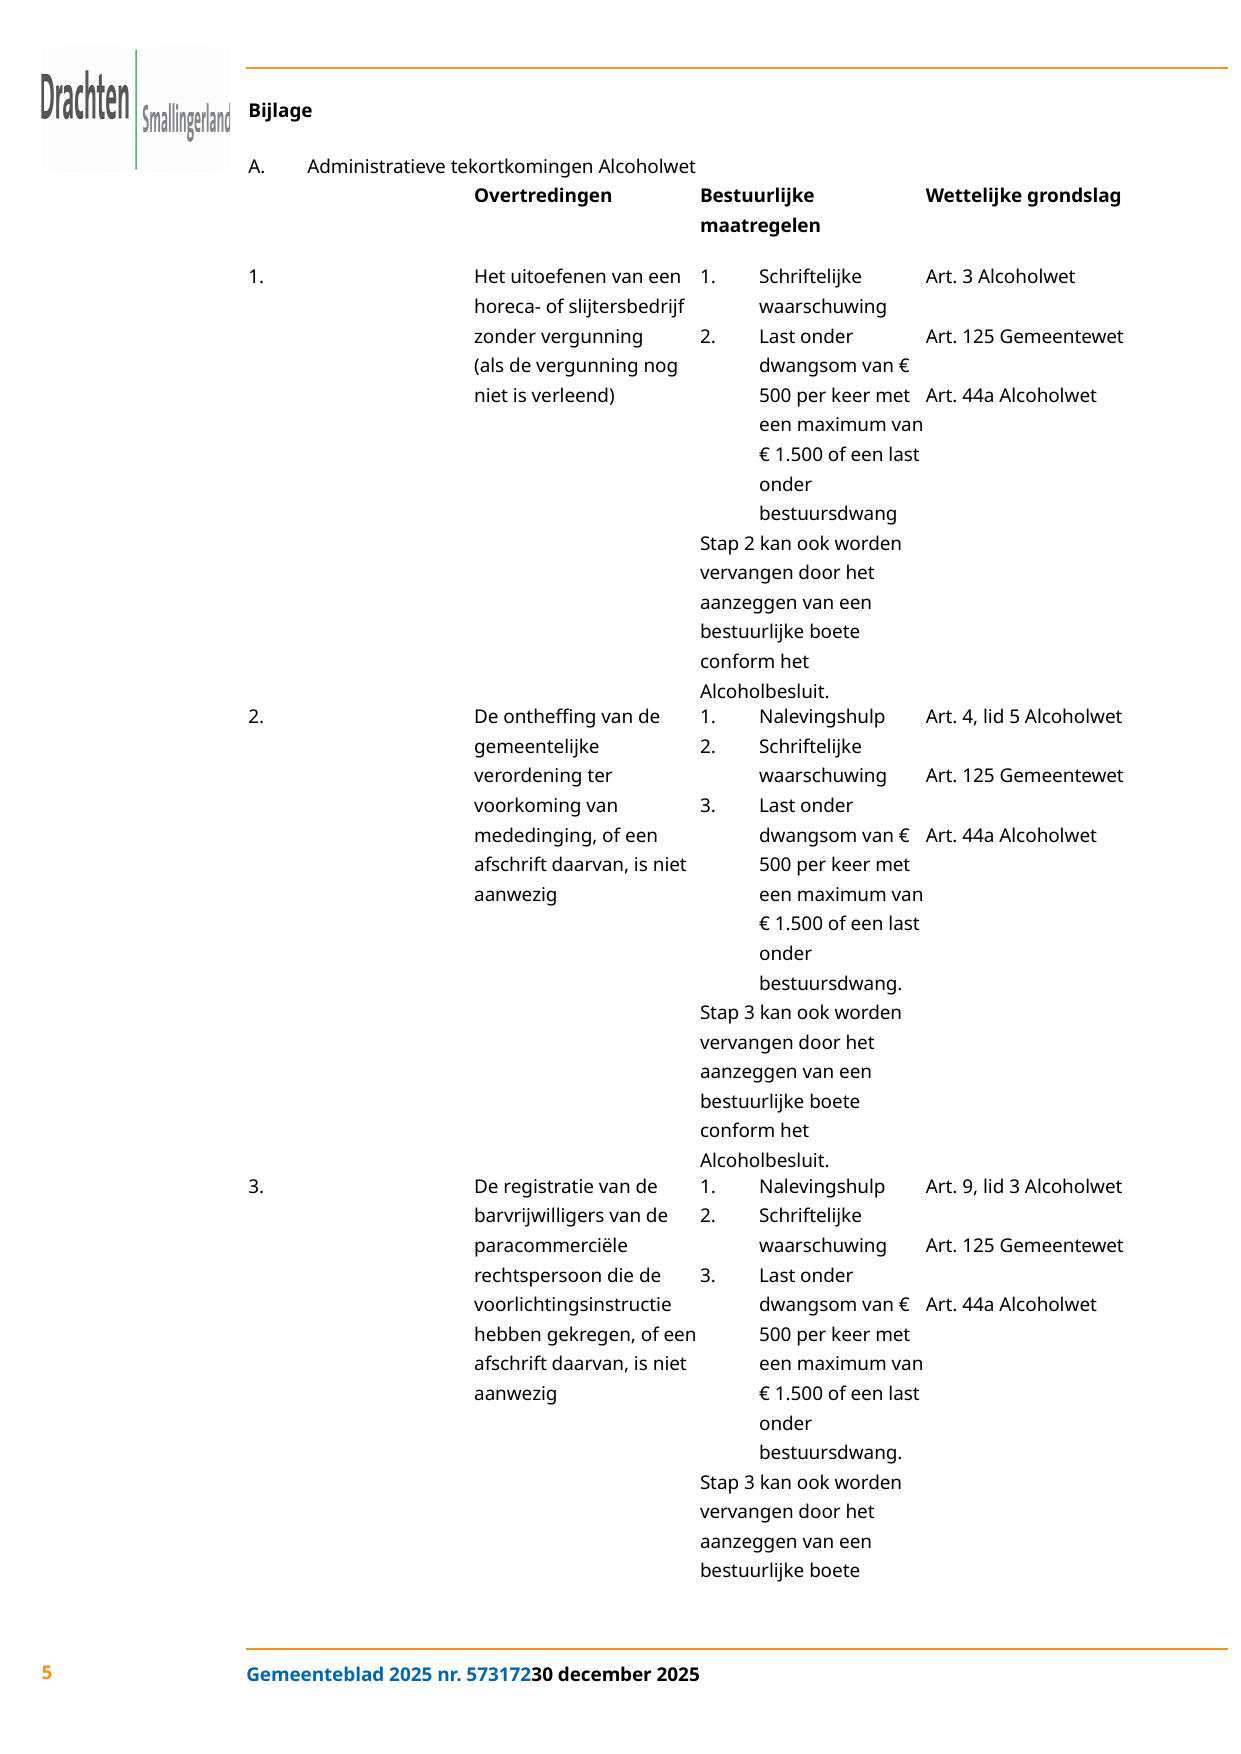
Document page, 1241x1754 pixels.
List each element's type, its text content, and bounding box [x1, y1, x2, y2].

table_cell Schriftelijke waarschuwing Last onder dwangsom van € 500 per keer met een maximum van € 1.500 of een last onder bestuursdwang Stap 2 kan ook worden vervangen door het aanzeggen van een bestuurlijke boete conform het Alcoholbesluit. [700, 264, 926, 703]
picture [41, 47, 231, 172]
table_header Overtredingen [474, 183, 700, 238]
table_cell 3. [248, 1173, 474, 1583]
table_cell Nalevingshulp Schriftelijke waarschuwing Last onder dwangsom van € 500 per keer met een maximum van € 1.500 of een last onder bestuursdwang. Stap 3 kan ook worden vervangen door het aanzeggen van een bestuurlijke boete [700, 1173, 926, 1583]
table_cell [700, 238, 926, 264]
table_cell [474, 238, 700, 264]
table_cell Het uitoefenen van een horeca- of slijtersbedrijf zonder vergunning (als de vergunning nog niet is verleend) [474, 264, 700, 703]
table_cell 1. [248, 264, 474, 703]
table_cell Art. 9, lid 3 Alcoholwet Art. 125 Gemeentewet Art. 44a Alcoholwet [926, 1173, 1152, 1583]
table_cell De registratie van de barvrijwilligers van de paracommerciële rechtspersoon die de voorlichtingsinstructie hebben gekregen, of een afschrift daarvan, is niet aanwezig [474, 1173, 700, 1583]
table_cell Art. 3 Alcoholwet Art. 125 Gemeentewet Art. 44a Alcoholwet [926, 264, 1152, 703]
table_cell Nalevingshulp Schriftelijke waarschuwing Last onder dwangsom van € 500 per keer met een maximum van € 1.500 of een last onder bestuursdwang. Stap 3 kan ook worden vervangen door het aanzeggen van een bestuurlijke boete conform het Alcoholbesluit. [700, 704, 926, 1173]
table_header [248, 183, 474, 238]
table_header Bestuurlijke maatregelen [700, 183, 926, 238]
table_cell [248, 238, 474, 264]
text Bijlage [248, 95, 1152, 123]
table_cell [926, 238, 1152, 264]
table_header Wettelijke grondslag [926, 183, 1152, 238]
table_cell 2. [248, 704, 474, 1173]
table_cell De ontheffing van de gemeentelijke verordening ter voorkoming van mededinging, of een afschrift daarvan, is niet aanwezig [474, 704, 700, 1173]
list Administratieve tekortkomingen Alcoholwet [248, 153, 1152, 179]
table_cell Art. 4, lid 5 Alcoholwet Art. 125 Gemeentewet Art. 44a Alcoholwet [926, 704, 1152, 1173]
